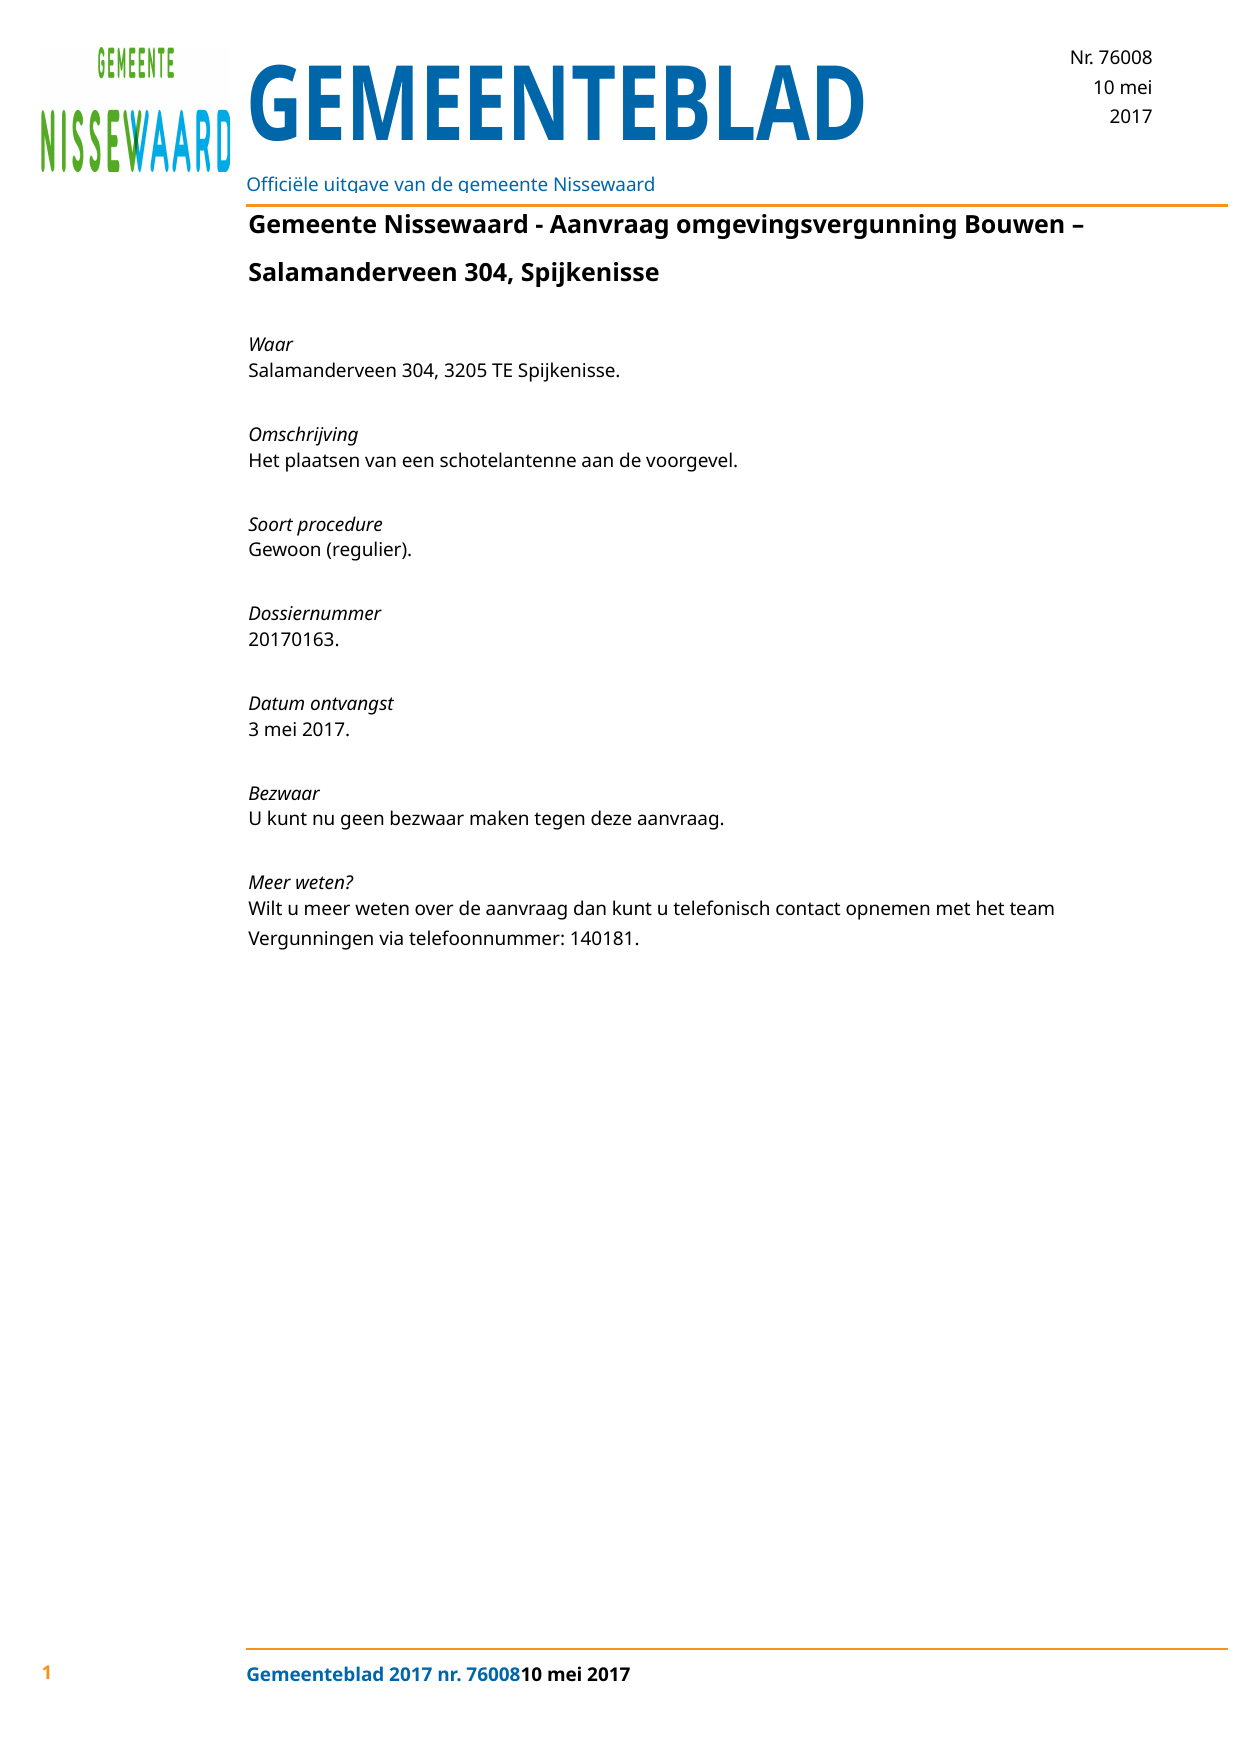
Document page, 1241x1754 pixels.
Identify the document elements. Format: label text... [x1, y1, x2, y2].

text Dossiernummer [248, 601, 1152, 626]
picture [154, 157, 165, 172]
picture [176, 157, 187, 172]
text Wilt u meer weten over de aanvraag dan kunt u telefonisch contact opnemen met het team Vergunningen via telefoonnummer: 140181. [248, 895, 1152, 951]
text Soort procedure [248, 511, 1152, 537]
text Omschrijving [248, 421, 1152, 447]
text Gemeente Nissewaard - Aanvraag omgevingsvergunning Bouwen – Salamanderveen 304, Spijkenisse [248, 207, 1152, 288]
picture [222, 122, 227, 160]
text Salamanderveen 304, 3205 TE Spijkenisse. [248, 357, 1152, 383]
picture [200, 151, 206, 172]
text Meer weten? [248, 869, 1152, 895]
text Waar [248, 331, 1152, 357]
text U kunt nu geen bezwaar maken tegen deze aanvraag. [248, 806, 1152, 831]
text Datum ontvangst [248, 690, 1152, 716]
picture [201, 122, 206, 138]
text 3 mei 2017. [248, 716, 1152, 742]
picture [41, 47, 231, 172]
text Gewoon (regulier). [248, 537, 1152, 562]
text Het plaatsen van een schotelantenne aan de voorgevel. [248, 447, 1152, 473]
text 20170163. [248, 626, 1152, 652]
text Bezwaar [248, 780, 1152, 806]
